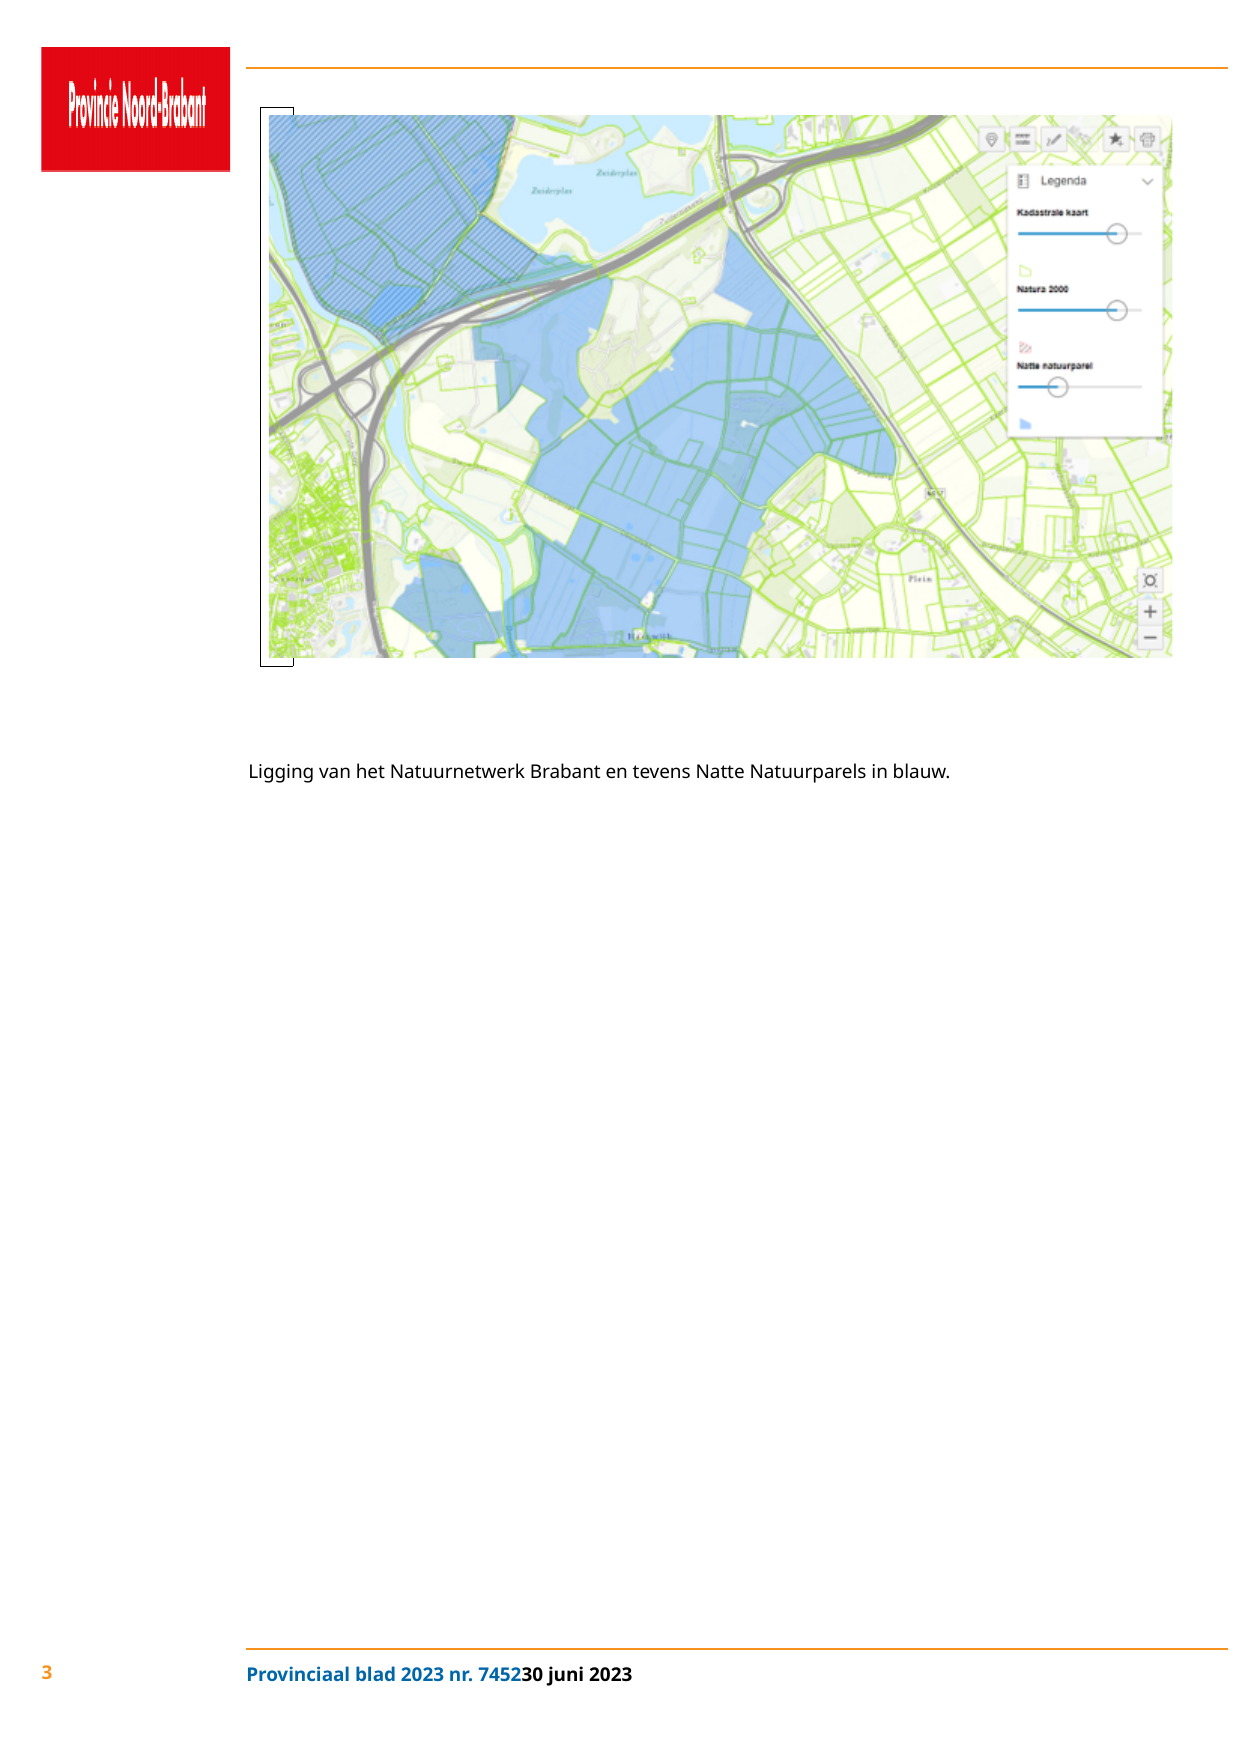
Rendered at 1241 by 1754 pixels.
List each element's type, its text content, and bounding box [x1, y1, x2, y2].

picture [268, 115, 1173, 658]
picture [41, 47, 231, 172]
text Ligging van het Natuurnetwerk Brabant en tevens Natte Natuurparels in blauw. [248, 759, 1152, 784]
